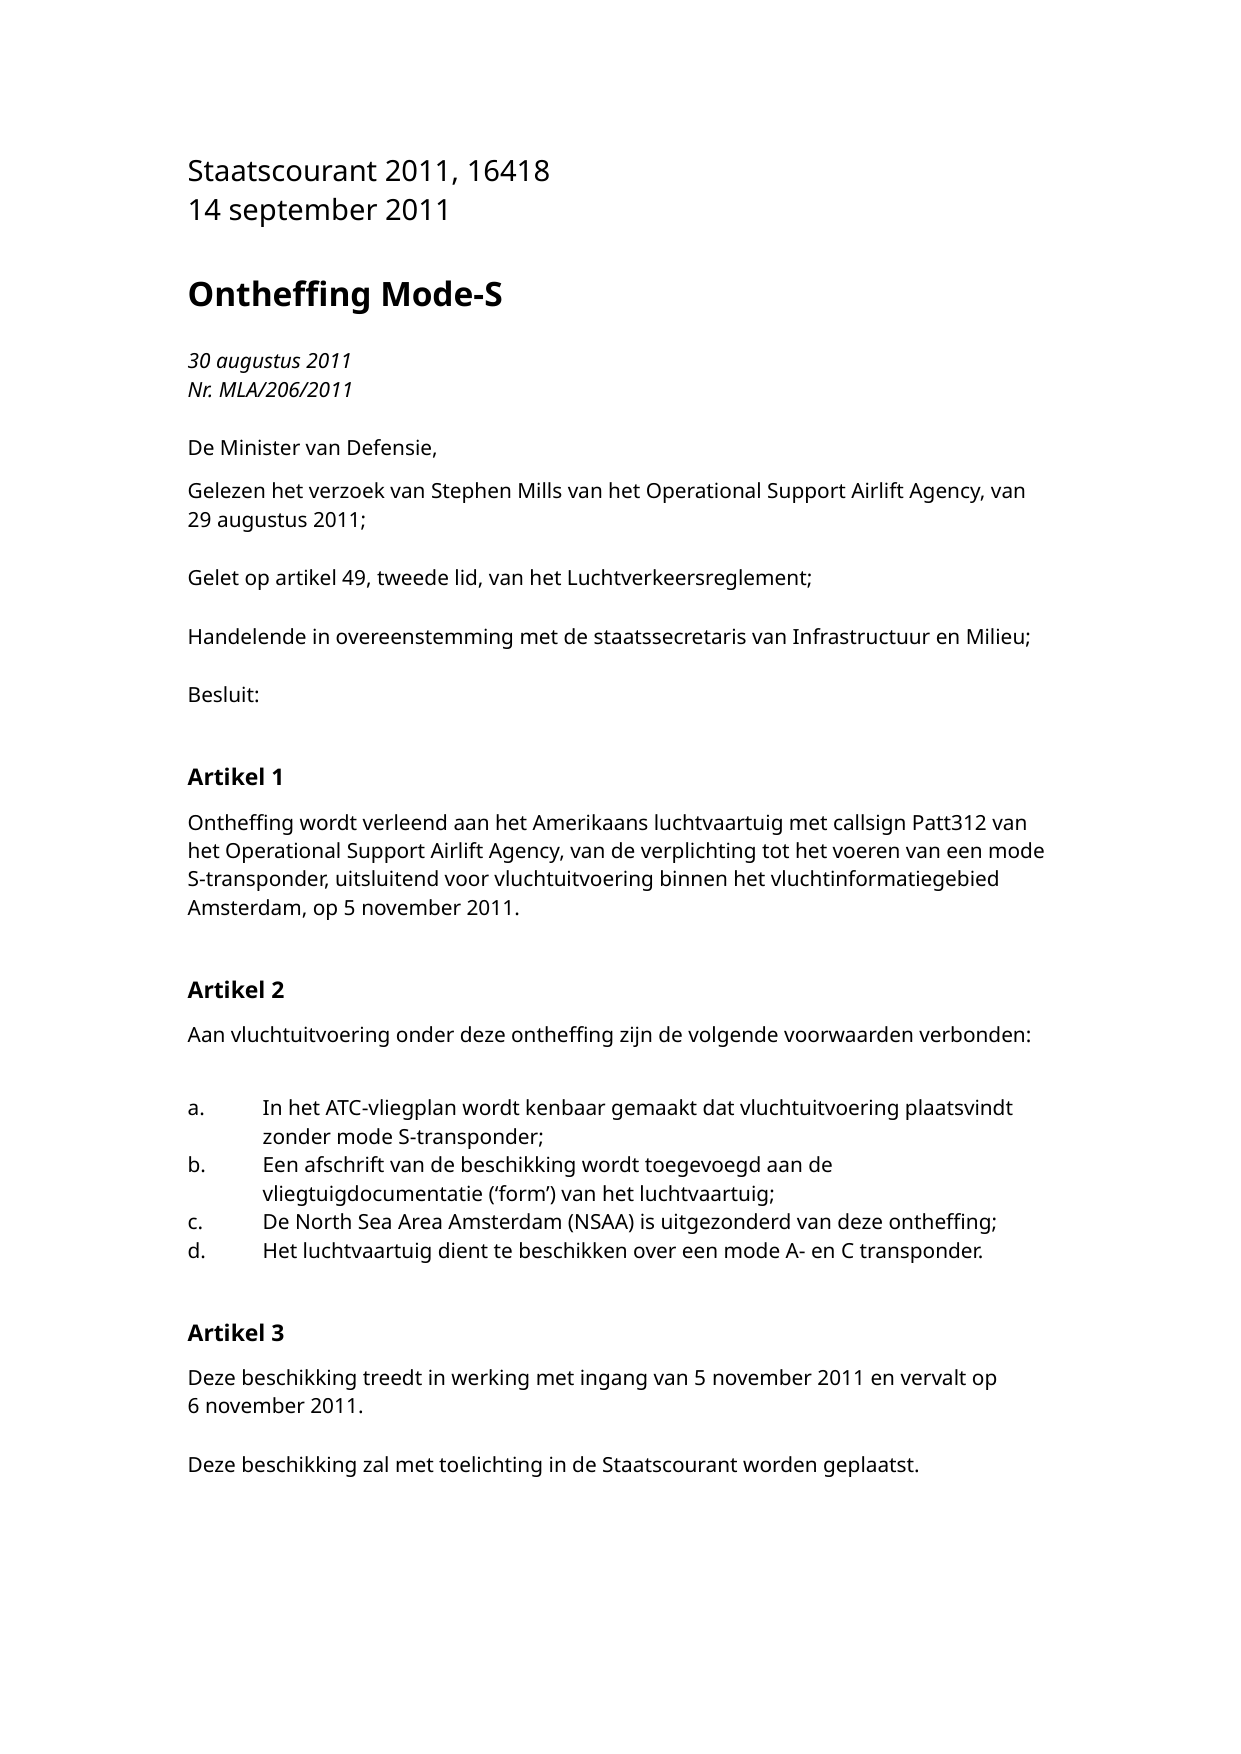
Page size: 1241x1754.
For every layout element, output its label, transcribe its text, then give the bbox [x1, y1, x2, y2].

text Gelet op artikel 49, tweede lid, van het Luchtverkeersreglement; [187, 563, 1053, 592]
text Besluit: [187, 680, 1053, 709]
list De North Sea Area Amsterdam (NSAA) is uitgezonderd van deze ontheffing; [187, 1207, 1053, 1236]
text Deze beschikking treedt in werking met ingang van 5 november 2011 en vervalt op 6 november 2011. [187, 1363, 1053, 1420]
list Een afschrift van de beschikking wordt toegevoegd aan de vliegtuigdocumentatie (‘form’) van het luchtvaartuig; [187, 1150, 1053, 1207]
list Het luchtvaartuig dient te beschikken over een mode A- en C transponder. [187, 1236, 1053, 1264]
text 30 augustus 2011 [187, 346, 1053, 375]
text Handelende in overeenstemming met de staatssecretaris van Infrastructuur en Milieu; [187, 622, 1053, 650]
subtitle Artikel 3 [187, 1317, 1053, 1348]
text Aan vluchtuitvoering onder deze ontheffing zijn de volgende voorwaarden verbonden: [187, 1020, 1053, 1048]
subtitle Artikel 1 [187, 761, 1053, 793]
text Gelezen het verzoek van Stephen Mills van het Operational Support Airlift Agency, van 29 augustus 2011; [187, 477, 1053, 533]
text Staatscourant 2011, 16418 [187, 150, 1053, 190]
list In het ATC-vliegplan wordt kenbaar gemaakt dat vluchtuitvoering plaatsvindt zonder mode S-transponder; [187, 1093, 1053, 1150]
text Nr. MLA/206/2011 [187, 375, 1053, 403]
subtitle Ontheffing Mode-S [187, 271, 1053, 316]
text Deze beschikking zal met toelichting in de Staatscourant worden geplaatst. [187, 1450, 1053, 1478]
text Ontheffing wordt verleend aan het Amerikaans luchtvaartuig met callsign Patt312 van het Operational Support Airlift Agency, van de verplichting tot het voeren van een mode S-transponder, uitsluitend voor vluchtuitvoering binnen het vluchtinformatiegebied Amsterdam, op 5 november 2011. [187, 808, 1053, 921]
subtitle Artikel 2 [187, 974, 1053, 1005]
text 14 september 2011 [187, 190, 1053, 229]
text De Minister van Defensie, [187, 433, 1053, 462]
